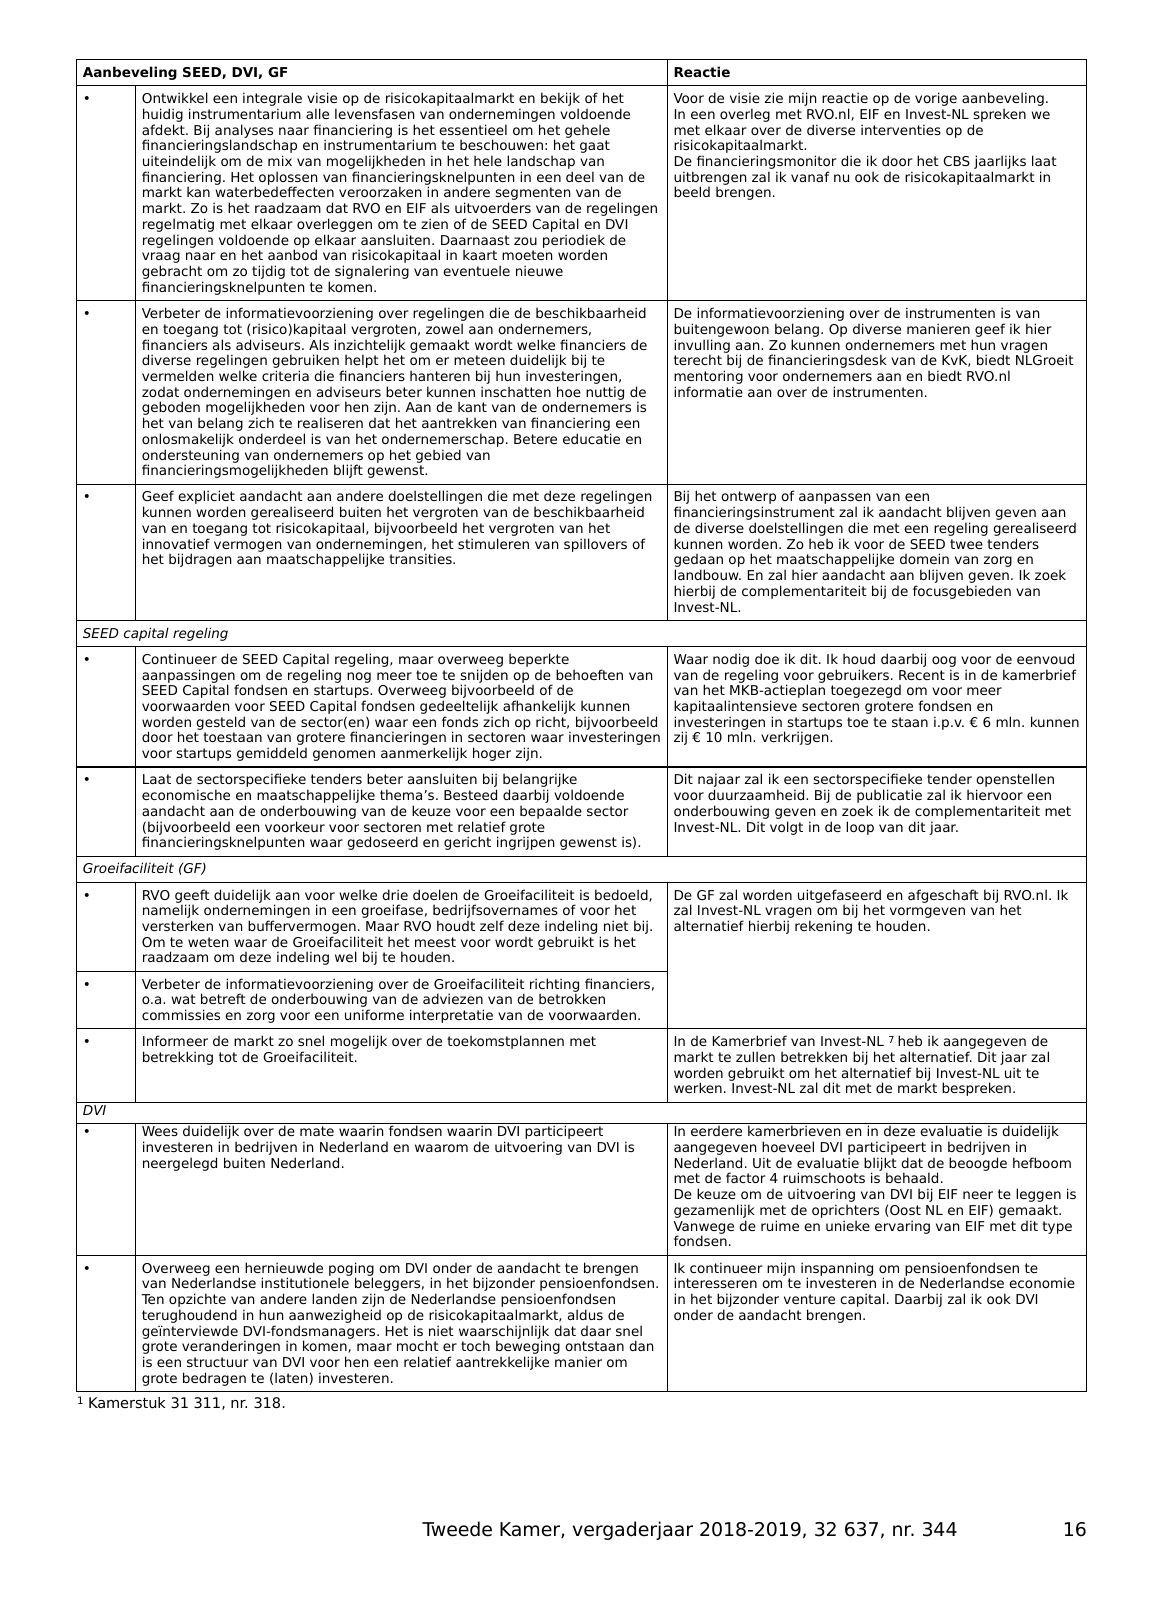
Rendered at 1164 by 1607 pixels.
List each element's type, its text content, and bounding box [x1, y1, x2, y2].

table_cell Geef expliciet aandacht aan andere doelstellingen die met deze regelingen kunnen worden gerealiseerd buiten het vergroten van de beschikbaarheid van en toegang tot risicokapitaal, bijvoorbeeld het vergroten van het innovatief vermogen van ondernemingen, het stimuleren van spillovers of het bijdragen aan maatschappelijke transities. [136, 485, 667, 620]
table_cell Ontwikkel een integrale visie op de risicokapitaalmarkt en bekijk of het huidig instrumentarium alle levensfasen van ondernemingen voldoende afdekt. Bij analyses naar financiering is het essentieel om het gehele financieringslandschap en instrumentarium te beschouwen: het gaat uiteindelijk om de mix van mogelijkheden in het hele landschap van financiering. Het oplossen van financieringsknelpunten in een deel van de markt kan waterbedeffecten veroorzaken in andere segmenten van de markt. Zo is het raadzaam dat RVO en EIF als uitvoerders van de regelingen regelmatig met elkaar overleggen om te zien of de SEED Capital en DVI regelingen voldoende op elkaar aansluiten. Daarnaast zou periodiek de vraag naar en het aanbod van risicokapitaal in kaart moeten worden gebracht om zo tijdig tot de signalering van eventuele nieuwe financieringsknelpunten te komen. [136, 86, 667, 300]
table_header Aanbeveling SEED, DVI, GF [77, 60, 667, 85]
table_cell Continueer de SEED Capital regeling, maar overweeg beperkte aanpassingen om de regeling nog meer toe te snijden op de behoeften van SEED Capital fondsen en startups. Overweeg bijvoorbeeld of de voorwaarden voor SEED Capital fondsen gedeeltelijk afhankelijk kunnen worden gesteld van de sector(en) waar een fonds zich op richt, bijvoorbeeld door het toestaan van grotere financieringen in sectoren waar investeringen voor startups gemiddeld genomen aanmerkelijk hoger zijn. [136, 647, 667, 766]
table_cell Voor de visie zie mijn reactie op de vorige aanbeveling. In een overleg met RVO.nl, EIF en Invest-NL spreken we met elkaar over de diverse interventies op de risicokapitaalmarkt. De financieringsmonitor die ik door het CBS jaarlijks laat uitbrengen zal ik vanaf nu ook de risicokapitaalmarkt in beeld brengen. [668, 86, 1086, 300]
table_cell Dit najaar zal ik een sectorspecifieke tender openstellen voor duurzaamheid. Bij de publicatie zal ik hiervoor een onderbouwing geven en zoek ik de complementariteit met Invest-NL. Dit volgt in de loop van dit jaar. [668, 768, 1086, 856]
table_cell In de Kamerbrief van Invest-NL 7heb ik aangegeven de markt te zullen betrekken bij het alternatief. Dit jaar zal worden gebruikt om het alternatief bij Invest-NL uit te werken. Invest-NL zal dit met de markt bespreken. [668, 1029, 1086, 1102]
table_cell Overweeg een hernieuwde poging om DVI onder de aandacht te brengen van Nederlandse institutionele beleggers, in het bijzonder pensioenfondsen. Ten opzichte van andere landen zijn de Nederlandse pensioenfondsen terughoudend in hun aanwezigheid op de risicokapitaalmarkt, aldus de geïnterviewde DVI-fondsmanagers. Het is niet waarschijnlijk dat daar snel grote veranderingen in komen, maar mocht er toch beweging ontstaan dan is een structuur van DVI voor hen een relatief aantrekkelijke manier om grote bedragen te (laten) investeren. [136, 1256, 667, 1391]
table_header Reactie [668, 60, 1086, 85]
table_cell • [77, 1029, 135, 1102]
table_cell Informeer de markt zo snel mogelijk over de toekomstplannen met betrekking tot de Groeifaciliteit. [136, 1029, 667, 1102]
table_cell De informatievoorziening over de instrumenten is van buitengewoon belang. Op diverse manieren geef ik hier invulling aan. Zo kunnen ondernemers met hun vragen terecht bij de financieringsdesk van de KvK, biedt NLGroeit mentoring voor ondernemers aan en biedt RVO.nl informatie aan over de instrumenten. [668, 301, 1086, 483]
table_cell Waar nodig doe ik dit. Ik houd daarbij oog voor de eenvoud van de regeling voor gebruikers. Recent is in de kamerbrief van het MKB-actieplan toegezegd om voor meer kapitaalintensieve sectoren grotere fondsen en investeringen in startups toe te staan i.p.v. € 6 mln. kunnen zij € 10 mln. verkrijgen. [668, 647, 1086, 766]
table_cell 1 Kamerstuk 31 311, nr. 318. [77, 1392, 1087, 1412]
table_cell • [77, 972, 135, 1028]
table_cell • [77, 301, 135, 483]
table_cell • [77, 485, 135, 620]
table_cell • [77, 768, 135, 856]
table_cell Verbeter de informatievoorziening over de Groeifaciliteit richting financiers, o.a. wat betreft de onderbouwing van de adviezen van de betrokken commissies en zorg voor een uniforme interpretatie van de voorwaarden. [136, 972, 667, 1028]
table_cell • [77, 86, 135, 300]
table_cell • [77, 647, 135, 766]
table_cell In eerdere kamerbrieven en in deze evaluatie is duidelijk aangegeven hoeveel DVI participeert in bedrijven in Nederland. Uit de evaluatie blijkt dat de beoogde hefboom met de factor 4 ruimschoots is behaald. De keuze om de uitvoering van DVI bij EIF neer te leggen is gezamenlijk met de oprichters (Oost NL en EIF) gemaakt. Vanwege de ruime en unieke ervaring van EIF met dit type fondsen. [668, 1124, 1086, 1255]
table_cell DVI [77, 1103, 1086, 1123]
table_cell De GF zal worden uitgefaseerd en afgeschaft bij RVO.nl. Ik zal Invest-NL vragen om bij het vormgeven van het alternatief hierbij rekening te houden. [668, 883, 1086, 1028]
table_cell Ik continueer mijn inspanning om pensioenfondsen te interesseren om te investeren in de Nederlandse economie in het bijzonder venture capital. Daarbij zal ik ook DVI onder de aandacht brengen. [668, 1256, 1086, 1391]
table_cell SEED capital regeling [77, 621, 1086, 646]
table_cell Groeifaciliteit (GF) [77, 857, 1086, 882]
table_cell Laat de sectorspecifieke tenders beter aansluiten bij belangrijke economische en maatschappelijke thema’s. Besteed daarbij voldoende aandacht aan de onderbouwing van de keuze voor een bepaalde sector (bijvoorbeeld een voorkeur voor sectoren met relatief grote financieringsknelpunten waar gedoseerd en gericht ingrijpen gewenst is). [136, 768, 667, 856]
table_cell • [77, 883, 135, 971]
table_cell • [77, 1124, 135, 1255]
table_cell Bij het ontwerp of aanpassen van een financieringsinstrument zal ik aandacht blijven geven aan de diverse doelstellingen die met een regeling gerealiseerd kunnen worden. Zo heb ik voor de SEED twee tenders gedaan op het maatschappelijke domein van zorg en landbouw. En zal hier aandacht aan blijven geven. Ik zoek hierbij de complementariteit bij de focusgebieden van Invest-NL. [668, 485, 1086, 620]
table_cell RVO geeft duidelijk aan voor welke drie doelen de Groeifaciliteit is bedoeld, namelijk ondernemingen in een groeifase, bedrijfsovernames of voor het versterken van buffervermogen. Maar RVO houdt zelf deze indeling niet bij. Om te weten waar de Groeifaciliteit het meest voor wordt gebruikt is het raadzaam om deze indeling wel bij te houden. [136, 883, 667, 971]
table_cell Wees duidelijk over de mate waarin fondsen waarin DVI participeert investeren in bedrijven in Nederland en waarom de uitvoering van DVI is neergelegd buiten Nederland. [136, 1124, 667, 1255]
table_cell • [77, 1256, 135, 1391]
table_cell Verbeter de informatievoorziening over regelingen die de beschikbaarheid en toegang tot (risico)kapitaal vergroten, zowel aan ondernemers, financiers als adviseurs. Als inzichtelijk gemaakt wordt welke financiers de diverse regelingen gebruiken helpt het om er meteen duidelijk bij te vermelden welke criteria die financiers hanteren bij hun investeringen, zodat ondernemingen en adviseurs beter kunnen inschatten hoe nuttig de geboden mogelijkheden voor hen zijn. Aan de kant van de ondernemers is het van belang zich te realiseren dat het aantrekken van financiering een onlosmakelijk onderdeel is van het ondernemerschap. Betere educatie en ondersteuning van ondernemers op het gebied van financieringsmogelijkheden blijft gewenst. [136, 301, 667, 483]
